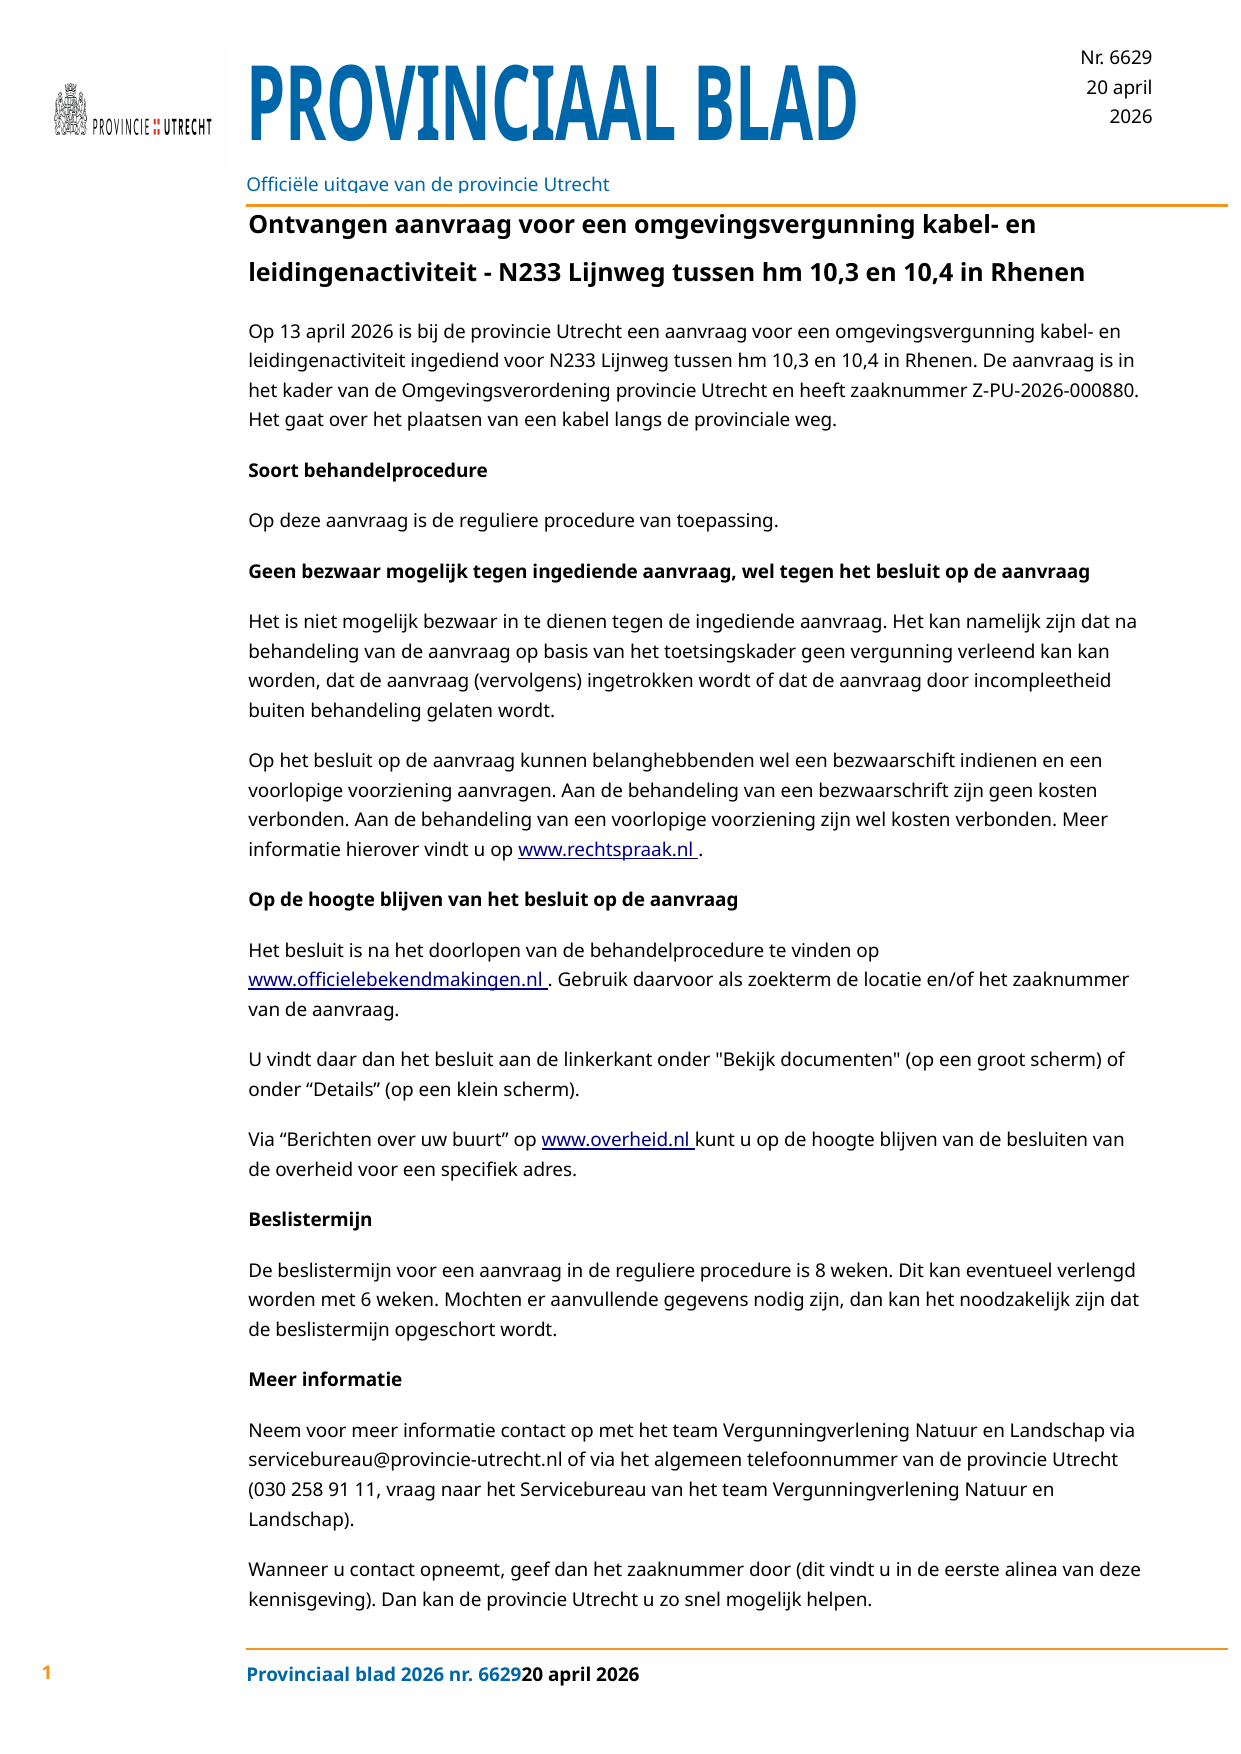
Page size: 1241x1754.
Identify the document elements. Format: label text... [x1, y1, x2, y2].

text Soort behandelprocedure [248, 457, 1152, 483]
text Beslistermijn [248, 1207, 1152, 1232]
text Neem voor meer informatie contact op met het team Vergunningverlening Natuur en Landschap via servicebureau@provincie-utrecht.nl of via het algemeen telefoonnummer van de provincie Utrecht (030 258 91 11, vraag naar het Servicebureau van het team Vergunningverlening Natuur en Landschap). [248, 1417, 1152, 1532]
text Op deze aanvraag is de reguliere procedure van toepassing. [248, 507, 1152, 533]
text De beslistermijn voor een aanvraag in de reguliere procedure is 8 weken. Dit kan eventueel verlengd worden met 6 weken. Mochten er aanvullende gegevens nodig zijn, dan kan het noodzakelijk zijn dat de beslistermijn opgeschort wordt. [248, 1257, 1152, 1342]
text Wanneer u contact opneemt, geef dan het zaaknummer door (dit vindt u in de eerste alinea van deze kennisgeving). Dan kan de provincie Utrecht u zo snel mogelijk helpen. [248, 1556, 1152, 1612]
text Op 13 april 2026 is bij de provincie Utrecht een aanvraag voor een omgevingsvergunning kabel- en leidingenactiviteit ingediend voor N233 Lijnweg tussen hm 10,3 en 10,4 in Rhenen. De aanvraag is in het kader van de Omgevingsverordening provincie Utrecht en heeft zaaknummer Z-PU-2026-000880. Het gaat over het plaatsen van een kabel langs de provinciale weg. [248, 318, 1152, 432]
text Meer informatie [248, 1367, 1152, 1392]
text U vindt daar dan het besluit aan de linkerkant onder "Bekijk documenten" (op een groot scherm) of onder “Details” (op een klein scherm). [248, 1047, 1152, 1102]
text Geen bezwaar mogelijk tegen ingediende aanvraag, wel tegen het besluit op de aanvraag [248, 558, 1152, 584]
text Op het besluit op de aanvraag kunnen belanghebbenden wel een bezwaarschift indienen en een voorlopige voorziening aanvragen. Aan de behandeling van een bezwaarschrift zijn geen kosten verbonden. Aan de behandeling van een voorlopige voorziening zijn wel kosten verbonden. Meer informatie hierover vindt u op www.rechtspraak.nl . [248, 747, 1152, 862]
text Op de hoogte blijven van het besluit op de aanvraag [248, 887, 1152, 912]
text Via “Berichten over uw buurt” op www.overheid.nl kunt u op de hoogte blijven van de besluiten van de overheid voor een specifiek adres. [248, 1127, 1152, 1182]
text Ontvangen aanvraag voor een omgevingsvergunning kabel- en leidingenactiviteit - N233 Lijnweg tussen hm 10,3 en 10,4 in Rhenen [248, 207, 1152, 288]
text Het besluit is na het doorlopen van de behandelprocedure te vinden op www.officielebekendmakingen.nl . Gebruik daarvoor als zoekterm de locatie en/of het zaaknummer van de aanvraag. [248, 937, 1152, 1022]
text Het is niet mogelijk bezwaar in te dienen tegen de ingediende aanvraag. Het kan namelijk zijn dat na behandeling van de aanvraag op basis van het toetsingskader geen vergunning verleend kan kan worden, dat de aanvraag (vervolgens) ingetrokken wordt of dat de aanvraag door incompleetheid buiten behandeling gelaten wordt. [248, 608, 1152, 723]
picture [41, 47, 231, 172]
